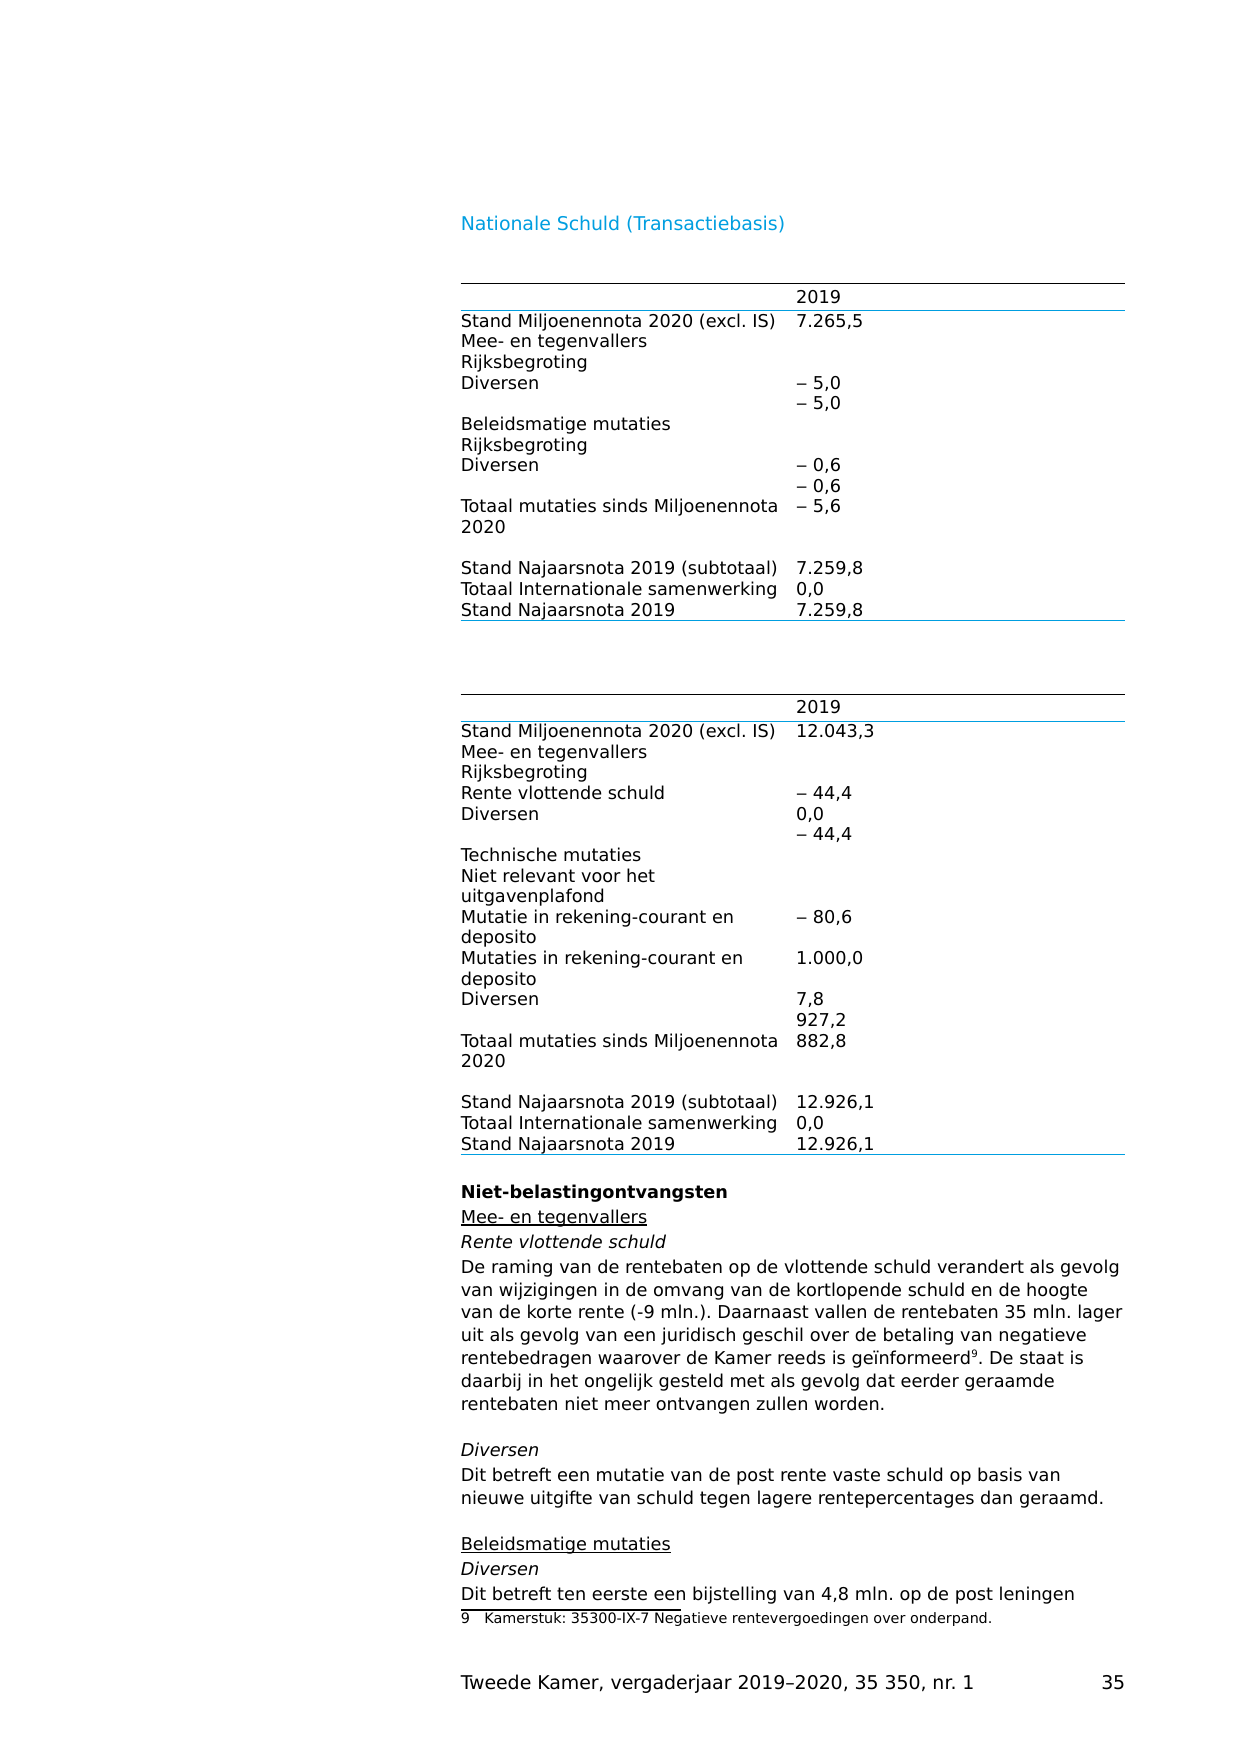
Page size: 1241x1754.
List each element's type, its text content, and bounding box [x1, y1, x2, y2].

text Dit betreft een mutatie van de post rente vaste schuld op basis van nieuwe uitgifte van schuld tegen lagere rentepercentages dan geraamd. [461, 1463, 1125, 1509]
table_cell Totaal mutaties sinds Miljoenennota 2020 [461, 496, 793, 538]
table_cell [461, 393, 793, 414]
table_cell Totaal Internationale samenwerking [461, 1113, 793, 1134]
table_cell 7.259,8 [793, 558, 1125, 579]
table_cell [793, 352, 1125, 373]
table_cell 0,0 [793, 579, 1125, 599]
table_cell 2019 [793, 284, 1125, 310]
table_cell [461, 1010, 793, 1031]
table_cell ‒ 80,6 [793, 907, 1125, 948]
table_cell ‒ 0,6 [793, 455, 1125, 476]
table_cell Beleidsmatige mutaties [461, 414, 793, 434]
table_cell Rente vlottende schuld [461, 783, 793, 804]
table_cell 7.259,8 [793, 600, 1125, 620]
text Niet-belastingontvangsten [461, 1180, 1125, 1203]
table_cell [793, 538, 1125, 558]
table_cell ‒ 5,0 [793, 373, 1125, 393]
table_cell Diversen [461, 455, 793, 476]
text Dit betreft ten eerste een bijstelling van 4,8 mln. op de post leningen [461, 1582, 1125, 1605]
text De raming van de rentebaten op de vlottende schuld verandert als gevolg van wijzigingen in de omvang van de kortlopende schuld en de hoogte van de korte rente (-9 mln.). Daarnaast vallen de rentebaten 35 mln. lager uit als gevolg van een juridisch geschil over de betaling van negatieve rentebedragen waarover de Kamer reeds is geïnformeerd. De staat is daarbij in het ongelijk gesteld met als gevolg dat eerder geraamde rentebaten niet meer ontvangen zullen worden. [461, 1255, 1125, 1415]
table_cell Stand Najaarsnota 2019 (subtotaal) [461, 558, 793, 579]
table_cell 12.926,1 [793, 1093, 1125, 1113]
table_cell [793, 742, 1125, 762]
table_cell Mee- en tegenvallers [461, 331, 793, 352]
table_cell [461, 824, 793, 845]
table_cell [793, 845, 1125, 866]
table_cell 1.000,0 [793, 948, 1125, 989]
table_cell 2019 [793, 695, 1125, 721]
table_cell Rijksbegroting [461, 763, 793, 783]
table_cell Niet relevant voor het uitgavenplafond [461, 866, 793, 907]
table_cell Diversen [461, 989, 793, 1010]
text Mee- en tegenvallers [461, 1205, 1125, 1228]
table_cell [793, 414, 1125, 434]
table_cell Stand Miljoenennota 2020 (excl. IS) [461, 722, 793, 742]
table_cell Technische mutaties [461, 845, 793, 866]
table_cell ‒ 5,6 [793, 496, 1125, 538]
table_cell 0,0 [793, 1113, 1125, 1134]
text Diversen [461, 1438, 1125, 1461]
table_cell [461, 1072, 793, 1092]
table_cell [793, 763, 1125, 783]
table_cell [793, 435, 1125, 455]
table_cell [461, 695, 793, 721]
table_cell [793, 1072, 1125, 1092]
text Beleidsmatige mutaties [461, 1532, 1125, 1555]
table_cell Stand Najaarsnota 2019 (subtotaal) [461, 1093, 793, 1113]
table_header IXA NATIONALE SCHULD (TRANSACTIEBASIS): NIET-BELASTINGONTVANGSTEN [461, 646, 1125, 694]
table_cell Diversen [461, 373, 793, 393]
table_header IXA NATIONALE SCHULD (TRANSACTIEBASIS): UITGAVEN [461, 258, 1125, 283]
table_cell Mutaties in rekening-courant en deposito [461, 948, 793, 989]
table_cell ‒ 0,6 [793, 476, 1125, 496]
table_cell [793, 866, 1125, 907]
table_cell Stand Miljoenennota 2020 (excl. IS) [461, 311, 793, 331]
table_cell 0,0 [793, 804, 1125, 824]
table_cell Rijksbegroting [461, 435, 793, 455]
table_cell ‒ 44,4 [793, 824, 1125, 845]
table_cell [461, 538, 793, 558]
text __Kamerstuk: 35300-IX-7 Negatieve rentevergoedingen over onderpand. [461, 1610, 1125, 1627]
table_cell 12.926,1 [793, 1134, 1125, 1154]
title Nationale Schuld (Transactiebasis) [461, 213, 1125, 235]
table_cell ‒ 5,0 [793, 393, 1125, 414]
table_cell Rijksbegroting [461, 352, 793, 373]
table_cell 7.265,5 [793, 311, 1125, 331]
table_cell Mee- en tegenvallers [461, 742, 793, 762]
table_cell [461, 284, 793, 310]
table_cell Diversen [461, 804, 793, 824]
table_cell 927,2 [793, 1010, 1125, 1031]
table_cell Mutatie in rekening-courant en deposito [461, 907, 793, 948]
table_cell 12.043,3 [793, 722, 1125, 742]
table_cell Stand Najaarsnota 2019 [461, 600, 793, 620]
table_cell [793, 331, 1125, 352]
table_cell Totaal mutaties sinds Miljoenennota 2020 [461, 1031, 793, 1072]
table_cell ‒ 44,4 [793, 783, 1125, 804]
table_cell Stand Najaarsnota 2019 [461, 1134, 793, 1154]
table_cell 882,8 [793, 1031, 1125, 1072]
table_cell 7,8 [793, 989, 1125, 1010]
table_cell Totaal Internationale samenwerking [461, 579, 793, 599]
table_cell [461, 476, 793, 496]
text Rente vlottende schuld [461, 1230, 1125, 1253]
text Diversen [461, 1557, 1125, 1580]
